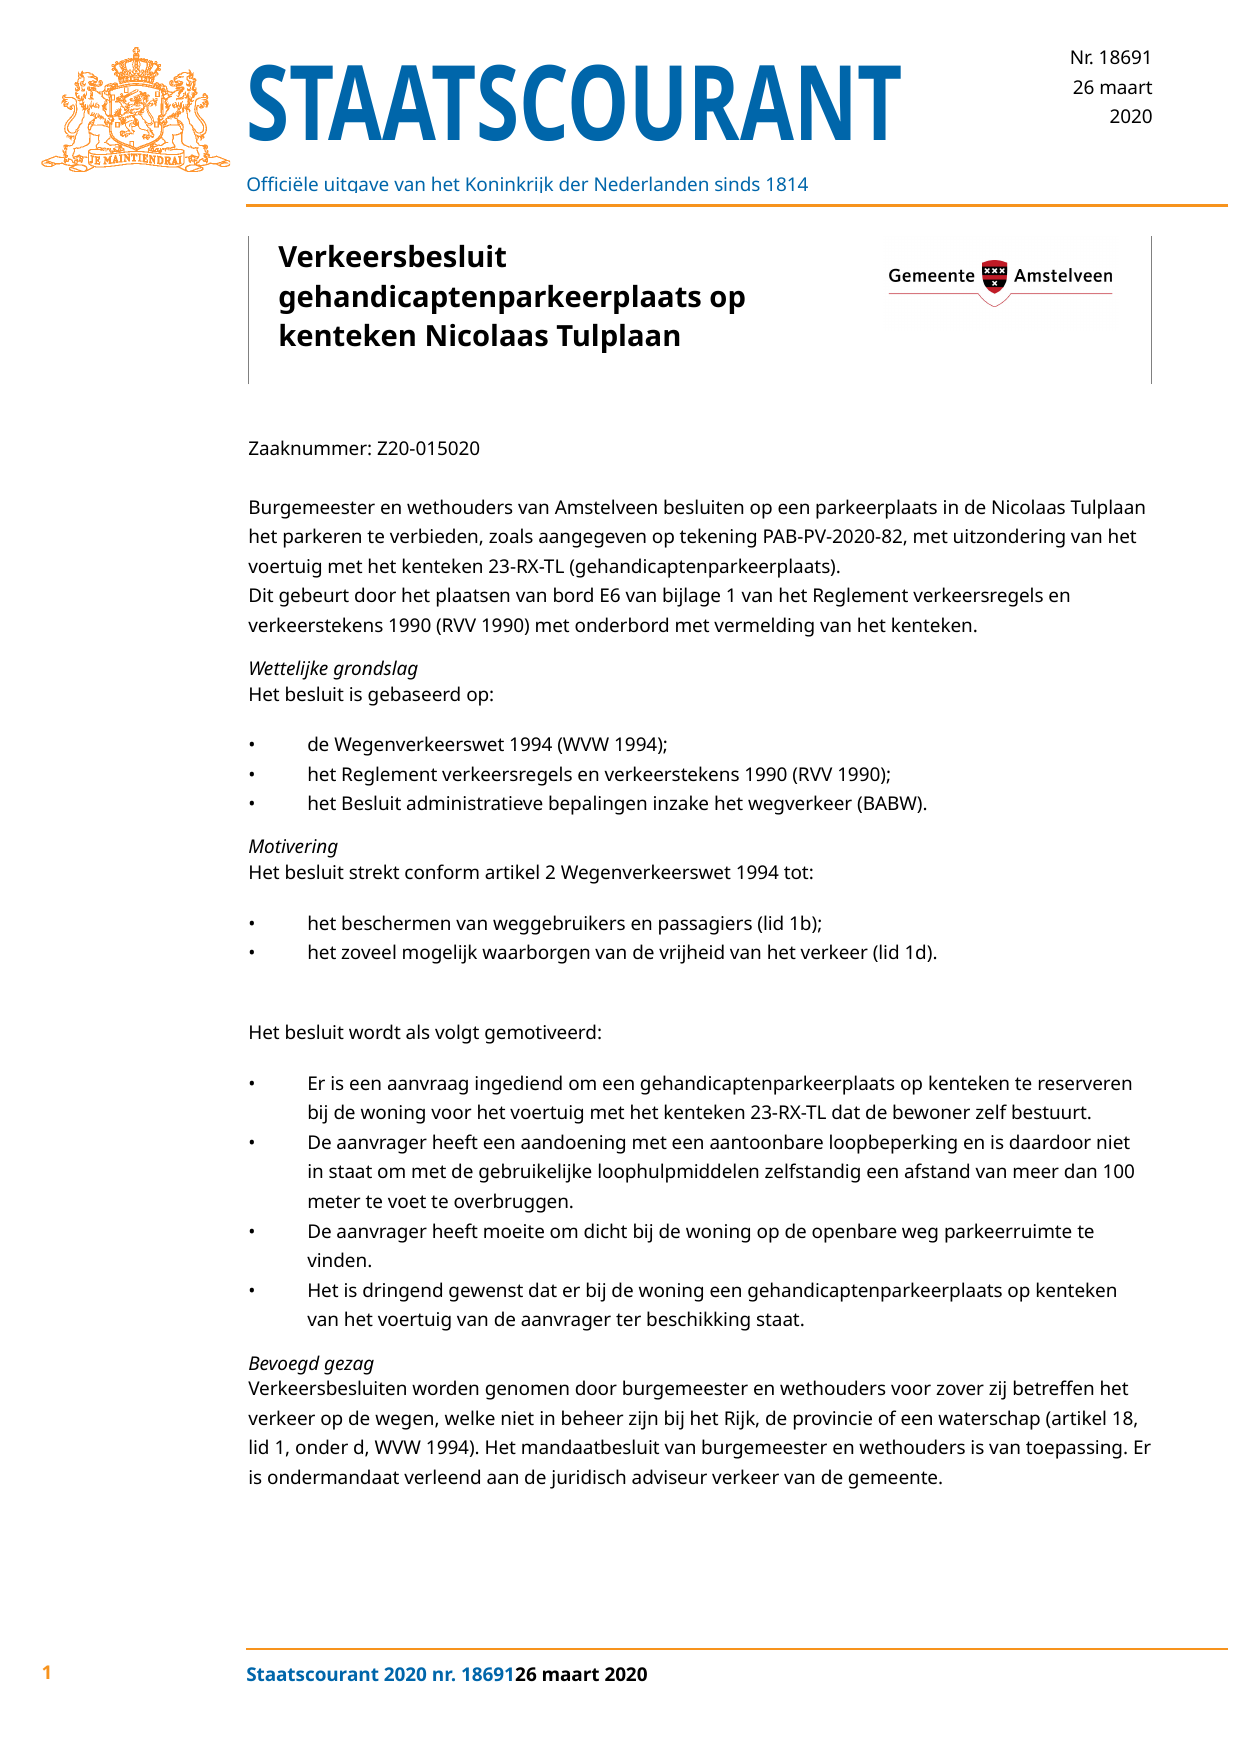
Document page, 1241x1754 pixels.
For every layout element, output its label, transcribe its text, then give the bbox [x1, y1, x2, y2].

text Verkeersbesluiten worden genomen door burgemeester en wethouders voor zover zij betreffen het verkeer op de wegen, welke niet in beheer zijn bij het Rijk, de provincie of een waterschap (artikel 18, lid 1, onder d, WVW 1994). Het mandaatbesluit van burgemeester en wethouders is van toepassing. Er is ondermandaat verleend aan de juridisch adviseur verkeer van de gemeente. [248, 1375, 1152, 1490]
text Het besluit is gebaseerd op: [248, 681, 1152, 707]
text Dit gebeurt door het plaatsen van bord E6 van bijlage 1 van het Reglement verkeersregels en verkeerstekens 1990 (RVV 1990) met onderbord met vermelding van het kenteken. [248, 583, 1152, 638]
list het zoveel mogelijk waarborgen van de vrijheid van het verkeer (lid 1d). [248, 939, 1152, 965]
list Het is dringend gewenst dat er bij de woning een gehandicaptenparkeerplaats op kenteken van het voertuig van de aanvrager ter beschikking staat. [248, 1277, 1152, 1332]
text Wettelijke grondslag [248, 655, 1152, 681]
list het beschermen van weggebruikers en passagiers (lid 1b); [248, 910, 1152, 936]
picture [882, 236, 1119, 331]
table_header Verkeersbesluit gehandicaptenparkeerplaats op kenteken Nicolaas Tulplaan [249, 236, 850, 384]
list de Wegenverkeerswet 1994 (WVW 1994); [248, 731, 1152, 757]
list het Besluit administratieve bepalingen inzake het wegverkeer (BABW). [248, 791, 1152, 816]
text Bevoegd gezag [248, 1350, 1152, 1375]
list Er is een aanvraag ingediend om een gehandicaptenparkeerplaats op kenteken te reserveren bij de woning voor het voertuig met het kenteken 23-RX-TL dat de bewoner zelf bestuurt. [248, 1070, 1152, 1125]
text Burgemeester en wethouders van Amstelveen besluiten op een parkeerplaats in de Nicolaas Tulplaan het parkeren te verbieden, zoals aangegeven op tekening PAB-PV-2020-82, met uitzondering van het voertuig met het kenteken 23-RX-TL (gehandicaptenparkeerplaats). [248, 494, 1152, 579]
list De aanvrager heeft een aandoening met een aantoonbare loopbeperking en is daardoor niet in staat om met de gebruikelijke loophulpmiddelen zelfstandig een afstand van meer dan 100 meter te voet te overbruggen. [248, 1129, 1152, 1214]
text Het besluit wordt als volgt gemotiveerd: [248, 1019, 1152, 1045]
list het Reglement verkeersregels en verkeerstekens 1990 (RVV 1990); [248, 761, 1152, 787]
picture [41, 47, 231, 172]
text Zaaknummer: Z20-015020 [248, 435, 1152, 460]
table_header [850, 236, 1151, 384]
list De aanvrager heeft moeite om dicht bij de woning op de openbare weg parkeerruimte te vinden. [248, 1218, 1152, 1273]
text Het besluit strekt conform artikel 2 Wegenverkeerswet 1994 tot: [248, 859, 1152, 885]
text Motivering [248, 834, 1152, 859]
